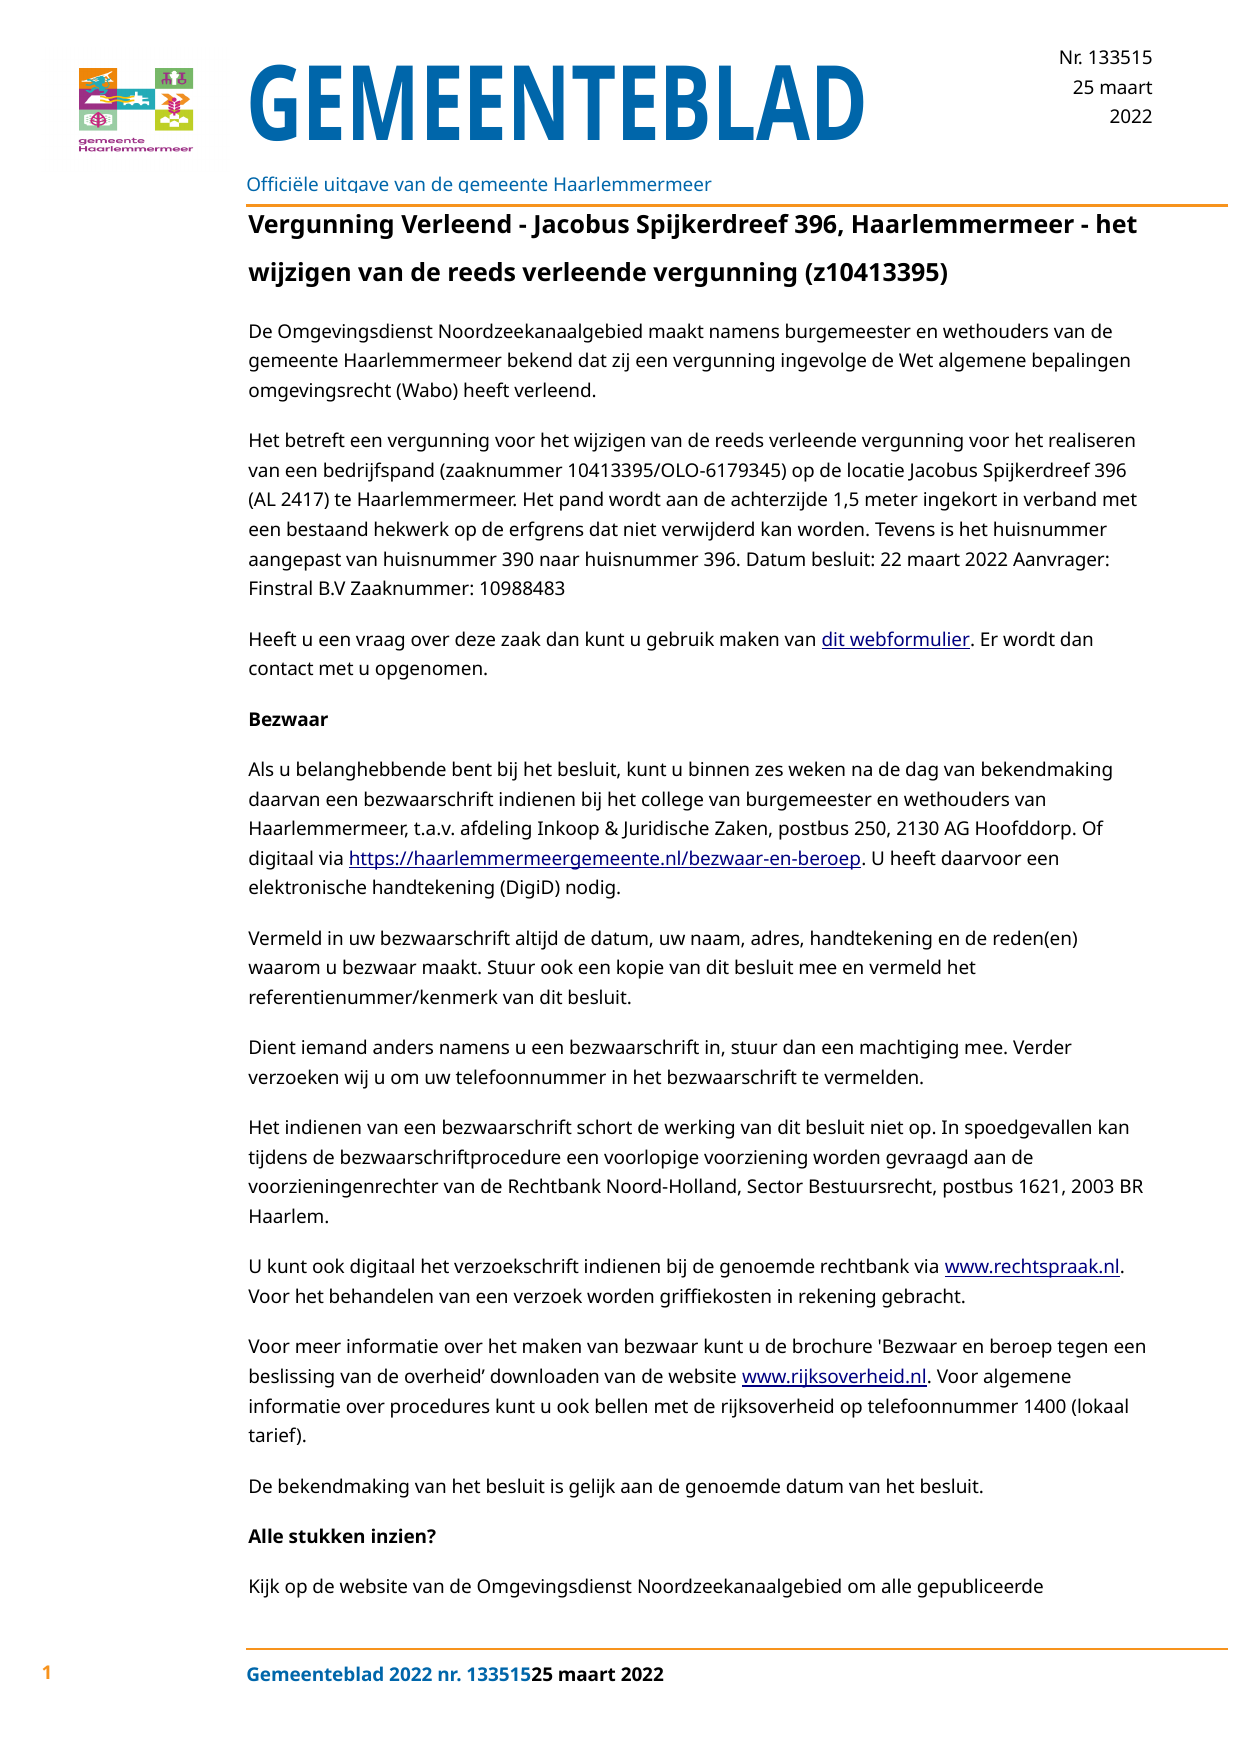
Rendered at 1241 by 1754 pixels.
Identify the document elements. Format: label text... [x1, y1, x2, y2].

text Vermeld in uw bezwaarschrift altijd de datum, uw naam, adres, handtekening en de reden(en) waarom u bezwaar maakt. Stuur ook een kopie van dit besluit mee en vermeld het referentienummer/kenmerk van dit besluit. [248, 925, 1152, 1010]
text Bezwaar [248, 706, 1152, 732]
text Als u belanghebbende bent bij het besluit, kunt u binnen zes weken na de dag van bekendmaking daarvan een bezwaarschrift indienen bij het college van burgemeester en wethouders van Haarlemmermeer, t.a.v. afdeling Inkoop & Juridische Zaken, postbus 250, 2130 AG Hoofddorp. Of digitaal via https://haarlemmermeergemeente.nl/bezwaar-en-beroep. U heeft daarvoor een elektronische handtekening (DigiD) nodig. [248, 756, 1152, 900]
text Alle stukken inzien? [248, 1523, 1152, 1549]
text Het indienen van een bezwaarschrift schort de werking van dit besluit niet op. In spoedgevallen kan tijdens de bezwaarschriftprocedure een voorlopige voorziening worden gevraagd aan de voorzieningenrechter van de Rechtbank Noord-Holland, Sector Bestuursrecht, postbus 1621, 2003 BR Haarlem. [248, 1114, 1152, 1229]
text Het betreft een vergunning voor het wijzigen van de reeds verleende vergunning voor het realiseren van een bedrijfspand (zaaknummer 10413395/OLO-6179345) op de locatie Jacobus Spijkerdreef 396 (AL 2417) te Haarlemmermeer. Het pand wordt aan de achterzijde 1,5 meter ingekort in verband met een bestaand hekwerk op de erfgrens dat niet verwijderd kan worden. Tevens is het huisnummer aangepast van huisnummer 390 naar huisnummer 396. Datum besluit: 22 maart 2022 Aanvrager: Finstral B.V Zaaknummer: 10988483 [248, 427, 1152, 601]
text Dient iemand anders namens u een bezwaarschrift in, stuur dan een machtiging mee. Verder verzoeken wij u om uw telefoonnummer in het bezwaarschrift te vermelden. [248, 1034, 1152, 1090]
picture [41, 47, 231, 172]
text U kunt ook digitaal het verzoekschrift indienen bij de genoemde rechtbank via www.rechtspraak.nl. Voor het behandelen van een verzoek worden griffiekosten in rekening gebracht. [248, 1254, 1152, 1309]
text De bekendmaking van het besluit is gelijk aan de genoemde datum van het besluit. [248, 1473, 1152, 1499]
text Kijk op de website van de Omgevingsdienst Noordzeekanaalgebied om alle gepubliceerde [248, 1574, 1152, 1599]
text Vergunning Verleend - Jacobus Spijkerdreef 396, Haarlemmermeer - het wijzigen van de reeds verleende vergunning (z10413395) [248, 207, 1152, 288]
text De Omgevingsdienst Noordzeekanaalgebied maakt namens burgemeester en wethouders van de gemeente Haarlemmermeer bekend dat zij een vergunning ingevolge de Wet algemene bepalingen omgevingsrecht (Wabo) heeft verleend. [248, 318, 1152, 403]
text Heeft u een vraag over deze zaak dan kunt u gebruik maken van dit webformulier. Er wordt dan contact met u opgenomen. [248, 626, 1152, 681]
text Voor meer informatie over het maken van bezwaar kunt u de brochure 'Bezwaar en beroep tegen een beslissing van de overheid’ downloaden van de website www.rijksoverheid.nl. Voor algemene informatie over procedures kunt u ook bellen met de rijksoverheid op telefoonnummer 1400 (lokaal tarief). [248, 1334, 1152, 1448]
